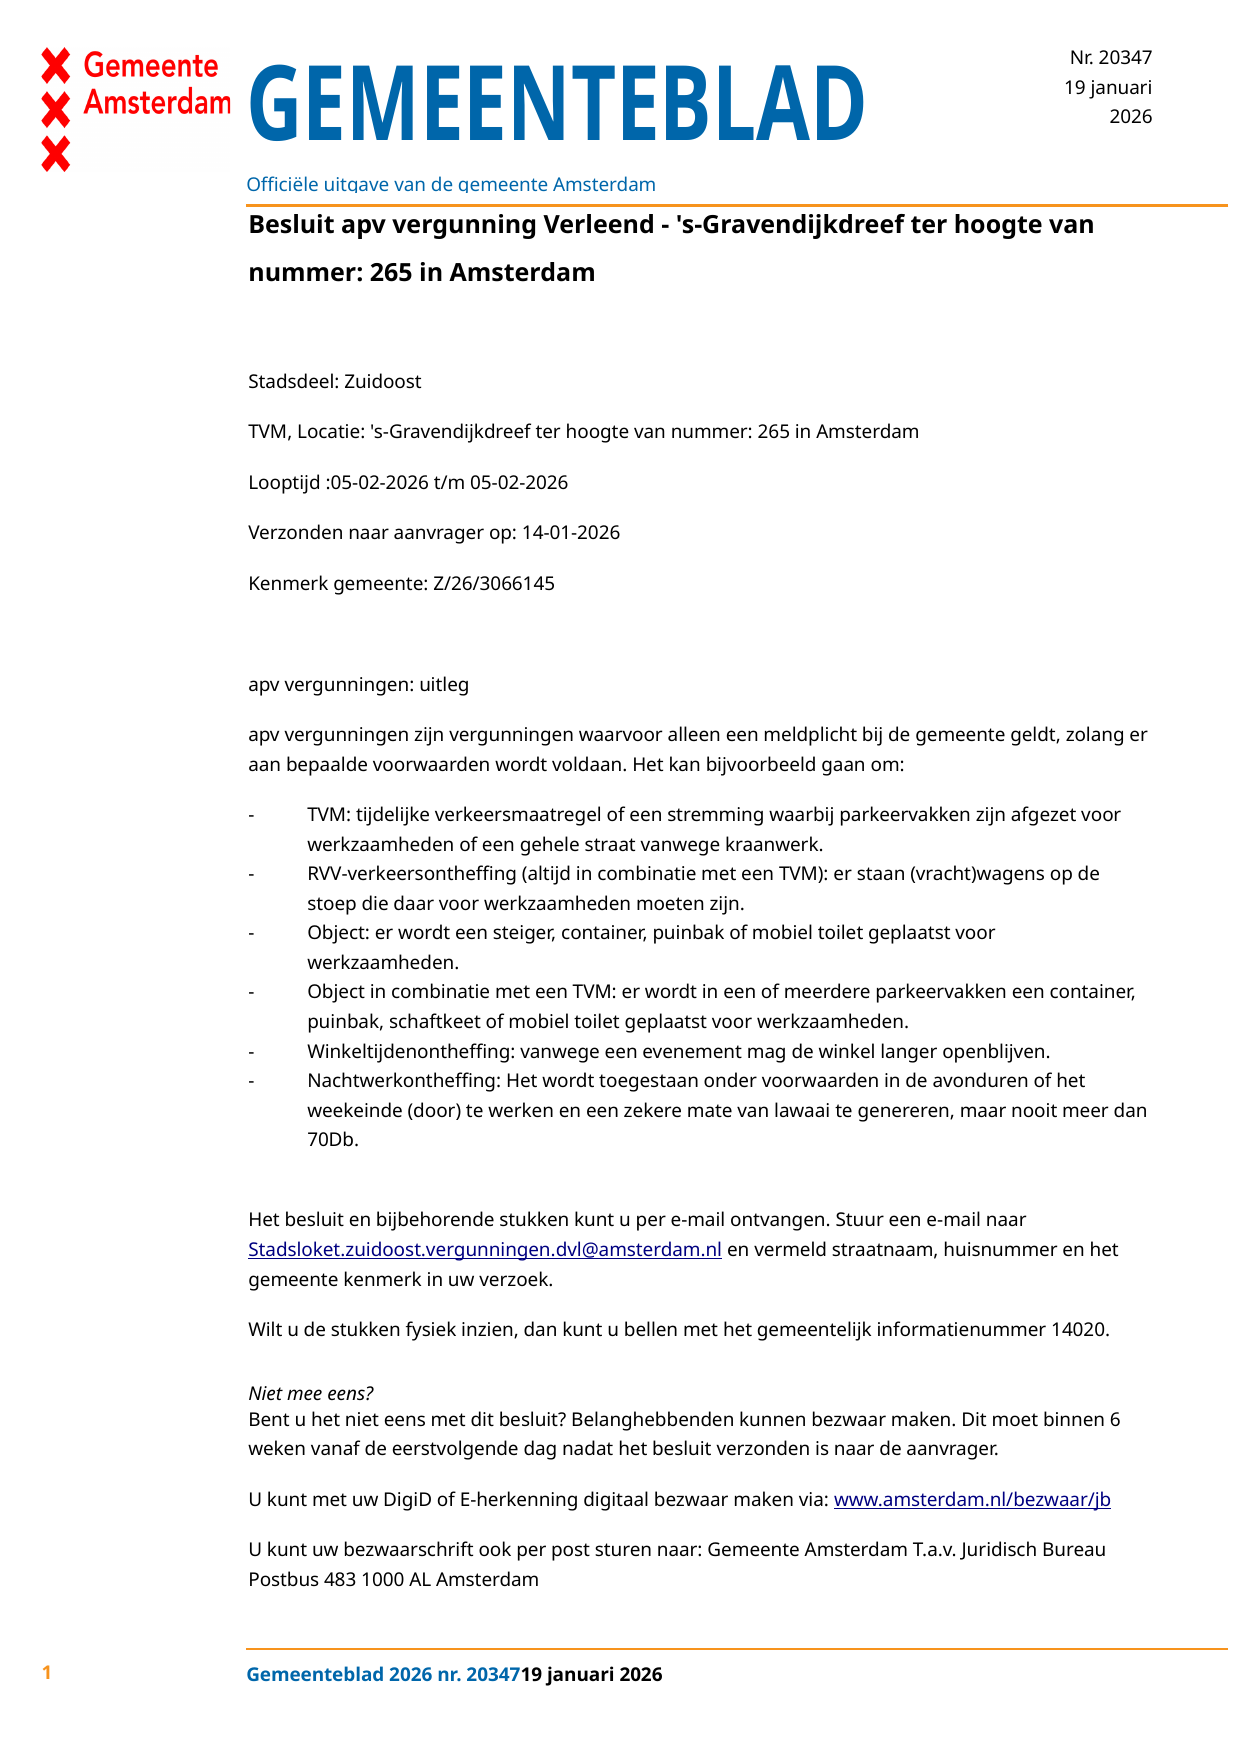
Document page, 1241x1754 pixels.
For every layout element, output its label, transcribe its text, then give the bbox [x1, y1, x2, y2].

list Nachtwerkontheffing: Het wordt toegestaan onder voorwaarden in de avonduren of het weekeinde (door) te werken en een zekere mate van lawaai te genereren, maar nooit meer dan 70Db. [248, 1067, 1152, 1152]
text Wilt u de stukken fysiek inzien, dan kunt u bellen met het gemeentelijk informatienummer 14020. [248, 1316, 1152, 1342]
text U kunt uw bezwaarschrift ook per post sturen naar: Gemeente Amsterdam T.a.v. Juridisch Bureau Postbus 483 1000 AL Amsterdam [248, 1536, 1152, 1592]
text apv vergunningen zijn vergunningen waarvoor alleen een meldplicht bij de gemeente geldt, zolang er aan bepaalde voorwaarden wordt voldaan. Het kan bijvoorbeeld gaan om: [248, 721, 1152, 777]
text TVM, Locatie: 's-Gravendijkdreef ter hoogte van nummer: 265 in Amsterdam [248, 419, 1152, 444]
text Kenmerk gemeente: Z/26/3066145 [248, 570, 1152, 596]
text Stadsdeel: Zuidoost [248, 368, 1152, 394]
text Looptijd :05-02-2026 t/m 05-02-2026 [248, 469, 1152, 495]
text Het besluit en bijbehorende stukken kunt u per e-mail ontvangen. Stuur een e-mail naar Stadsloket.zuidoost.vergunningen.dvl@amsterdam.nl en vermeld straatnaam, huisnummer en het gemeente kenmerk in uw verzoek. [248, 1207, 1152, 1292]
picture [41, 47, 231, 172]
list Object: er wordt een steiger, container, puinbak of mobiel toilet geplaatst voor werkzaamheden. [248, 919, 1152, 975]
text Bent u het niet eens met dit besluit? Belanghebbenden kunnen bezwaar maken. Dit moet binnen 6 weken vanaf de eerstvolgende dag nadat het besluit verzonden is naar de aanvrager. [248, 1406, 1152, 1461]
text apv vergunningen: uitleg [248, 671, 1152, 697]
text U kunt met uw DigiD of E-herkenning digitaal bezwaar maken via: www.amsterdam.nl/bezwaar/jb [248, 1486, 1152, 1512]
list RVV-verkeersontheffing (altijd in combinatie met een TVM): er staan (vracht)wagens op de stoep die daar voor werkzaamheden moeten zijn. [248, 860, 1152, 916]
list TVM: tijdelijke verkeersmaatregel of een stremming waarbij parkeervakken zijn afgezet voor werkzaamheden of een gehele straat vanwege kraanwerk. [248, 801, 1152, 857]
text Besluit apv vergunning Verleend - 's-Gravendijkdreef ter hoogte van nummer: 265 in Amsterdam [248, 207, 1152, 288]
text Niet mee eens? [248, 1380, 1152, 1406]
text Verzonden naar aanvrager op: 14-01-2026 [248, 519, 1152, 545]
list Object in combinatie met een TVM: er wordt in een of meerdere parkeervakken een container, puinbak, schaftkeet of mobiel toilet geplaatst voor werkzaamheden. [248, 979, 1152, 1034]
list Winkeltijdenontheffing: vanwege een evenement mag de winkel langer openblijven. [248, 1038, 1152, 1064]
